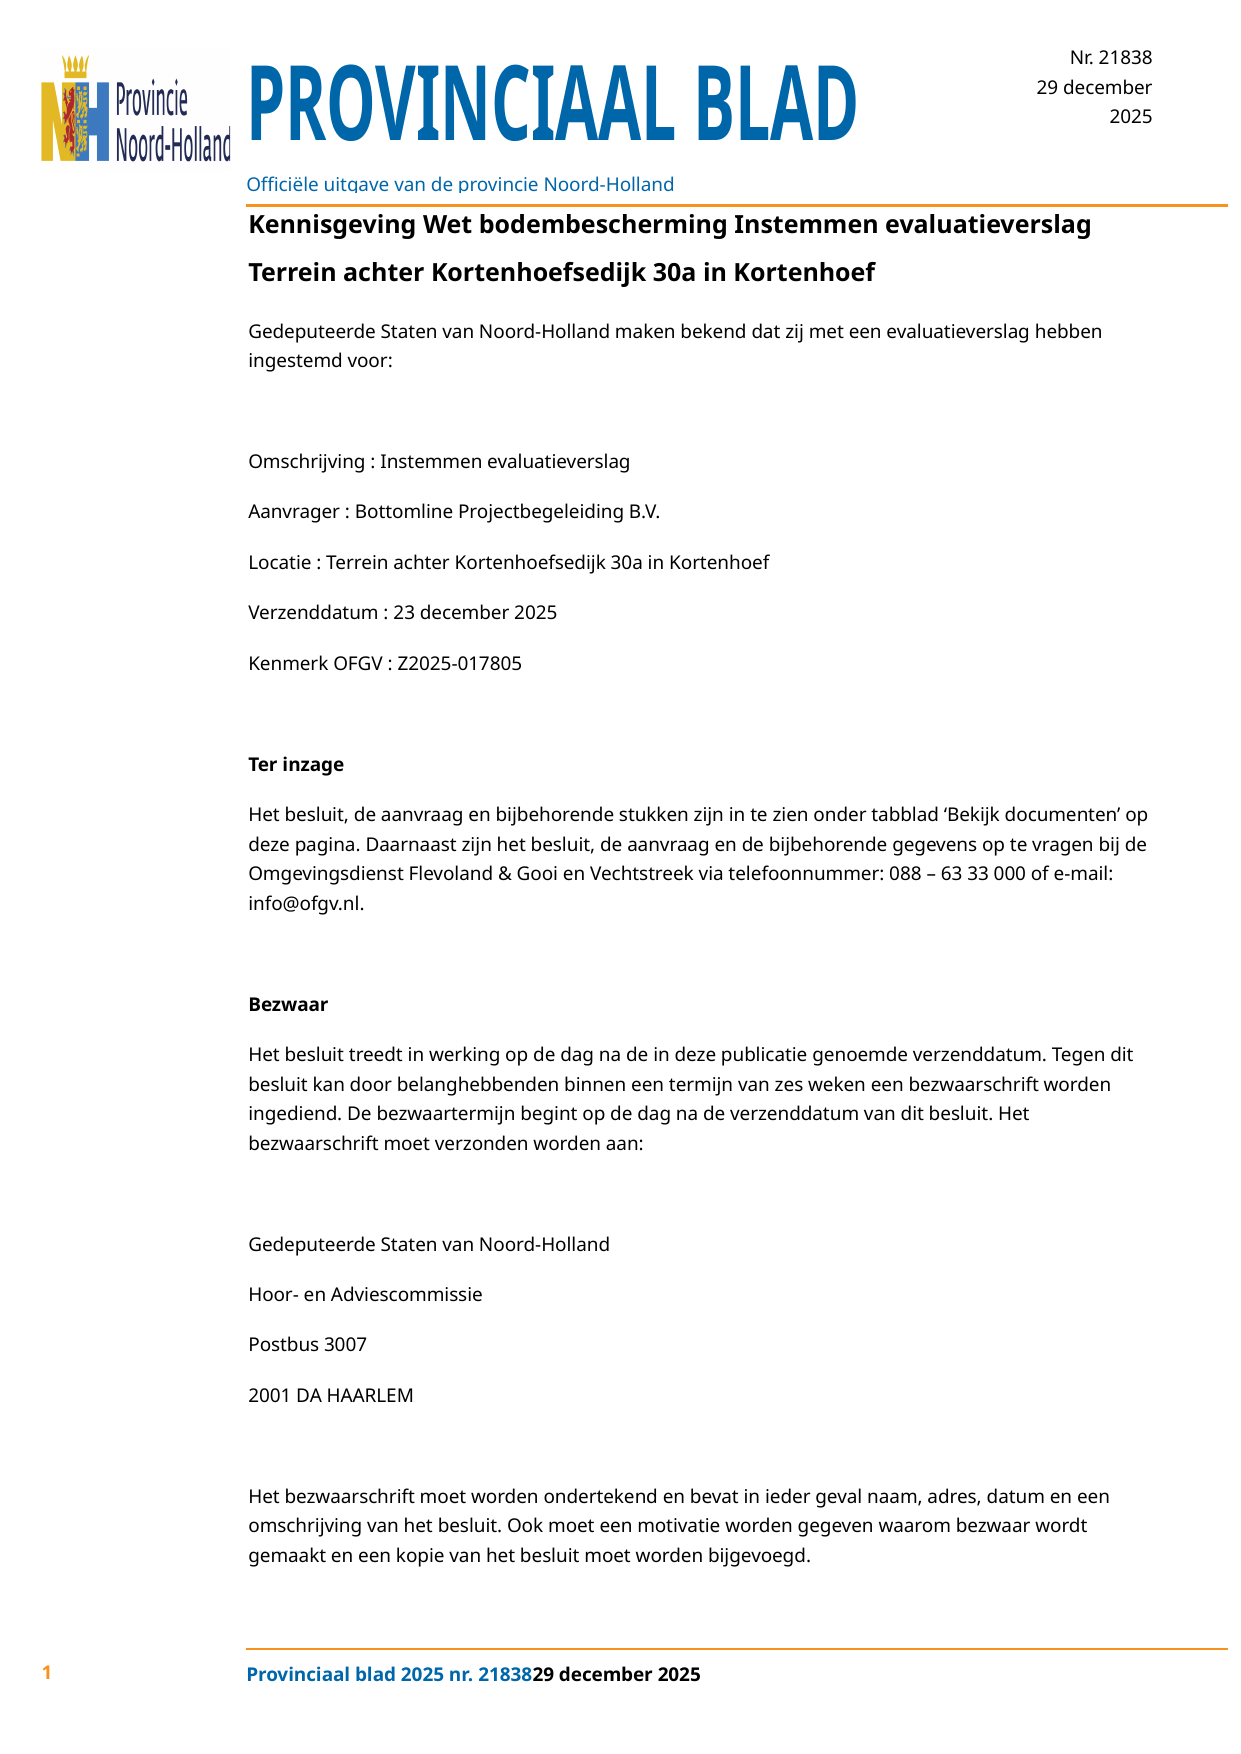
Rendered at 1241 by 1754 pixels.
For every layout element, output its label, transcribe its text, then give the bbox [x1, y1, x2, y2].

text Het besluit treedt in werking op de dag na de in deze publicatie genoemde verzenddatum. Tegen dit besluit kan door belanghebbenden binnen een termijn van zes weken een bezwaarschrift worden ingediend. De bezwaartermijn begint op de dag na de verzenddatum van dit besluit. Het bezwaarschrift moet verzonden worden aan: [248, 1041, 1152, 1156]
text 2001 DA HAARLEM [248, 1382, 1152, 1408]
text Het bezwaarschrift moet worden ondertekend en bevat in ieder geval naam, adres, datum en een omschrijving van het besluit. Ook moet een motivatie worden gegeven waarom bezwaar wordt gemaakt en een kopie van het besluit moet worden bijgevoegd. [248, 1483, 1152, 1568]
text Hoor- en Adviescommissie [248, 1281, 1152, 1307]
text Het besluit, de aanvraag en bijbehorende stukken zijn in te zien onder tabblad ‘Bekijk documenten’ op deze pagina. Daarnaast zijn het besluit, de aanvraag en de bijbehorende gegevens op te vragen bij de Omgevingsdienst Flevoland & Gooi en Vechtstreek via telefoonnummer: 088 – 63 33 000 of e-mail: info@ofgv.nl. [248, 801, 1152, 916]
text Kennisgeving Wet bodembescherming Instemmen evaluatieverslag Terrein achter Kortenhoefsedijk 30a in Kortenhoef [248, 207, 1152, 288]
text Ter inzage [248, 751, 1152, 777]
text Aanvrager : Bottomline Projectbegeleiding B.V. [248, 499, 1152, 524]
text Bezwaar [248, 991, 1152, 1017]
text Omschrijving : Instemmen evaluatieverslag [248, 448, 1152, 474]
text Locatie : Terrein achter Kortenhoefsedijk 30a in Kortenhoef [248, 549, 1152, 575]
text Verzenddatum : 23 december 2025 [248, 599, 1152, 625]
picture [41, 47, 231, 172]
text Postbus 3007 [248, 1332, 1152, 1357]
text Gedeputeerde Staten van Noord-Holland [248, 1231, 1152, 1257]
text Kenmerk OFGV : Z2025-017805 [248, 650, 1152, 676]
text Gedeputeerde Staten van Noord-Holland maken bekend dat zij met een evaluatieverslag hebben ingestemd voor: [248, 318, 1152, 373]
